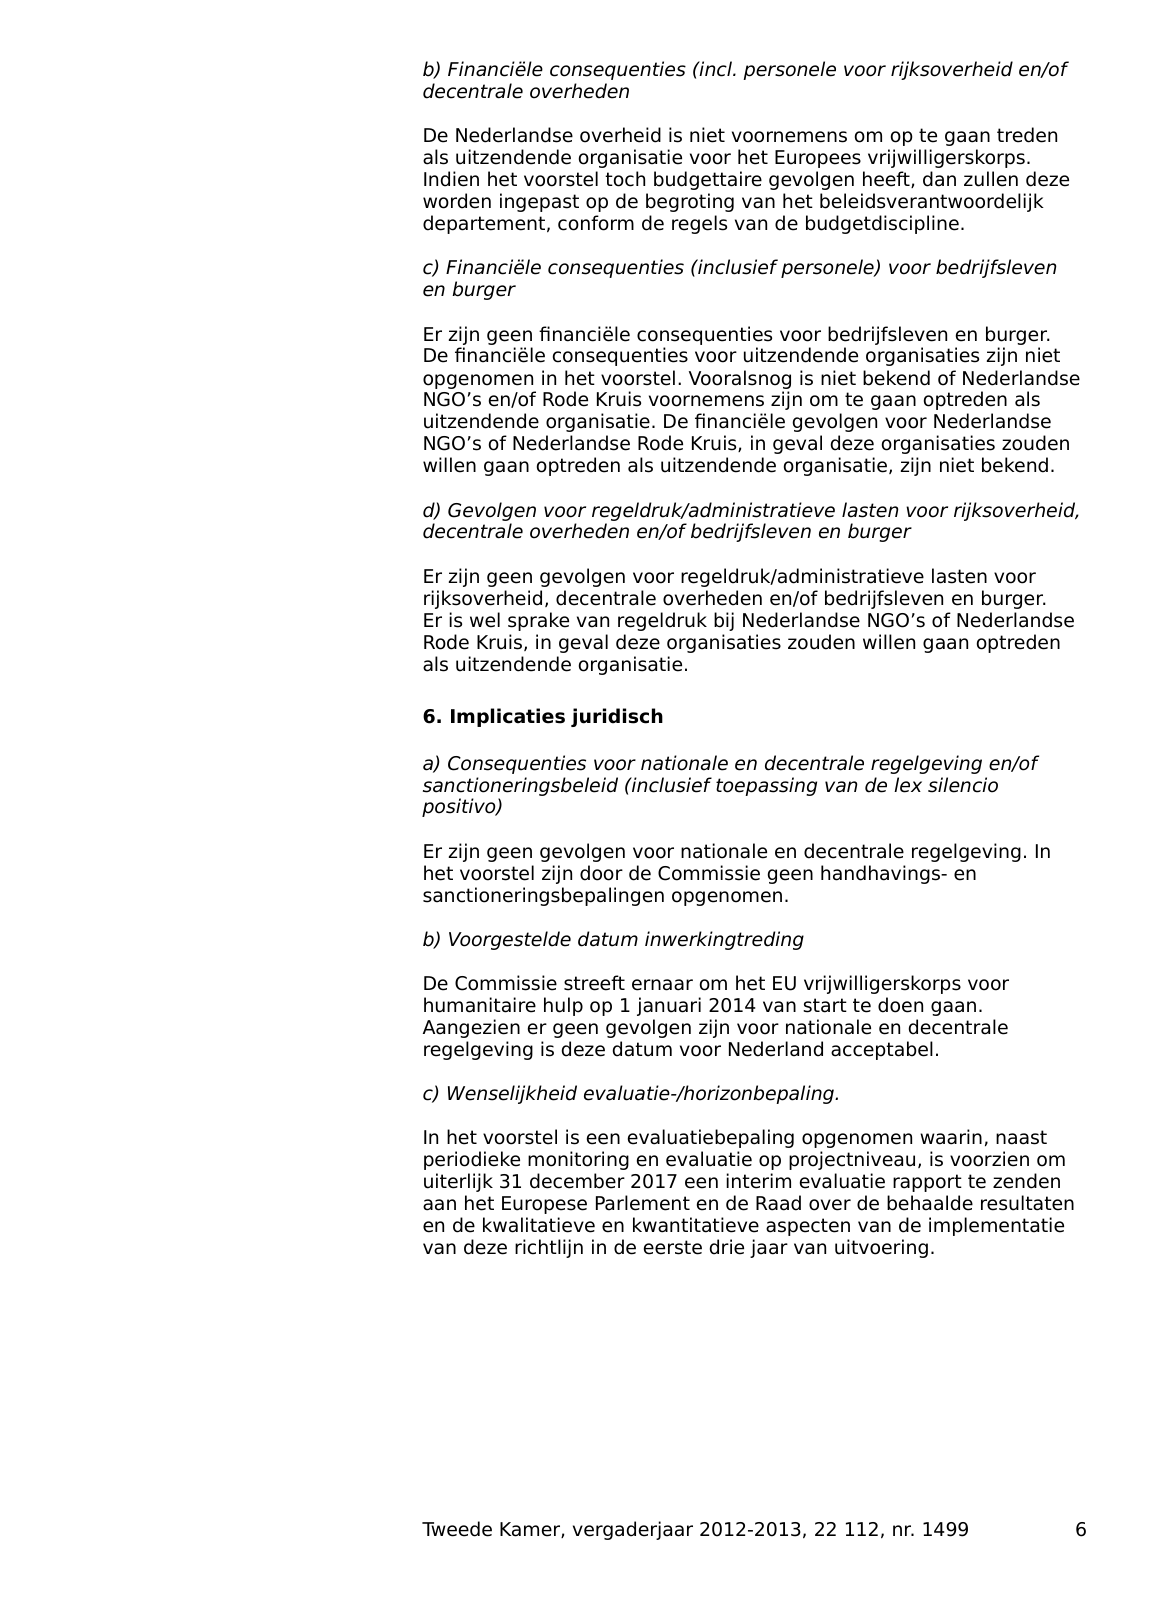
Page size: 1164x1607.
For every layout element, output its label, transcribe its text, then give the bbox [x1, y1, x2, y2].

text De financiële consequenties voor uitzendende organisaties zijn niet opgenomen in het voorstel. Vooralsnog is niet bekend of Nederlandse NGO’s en/of Rode Kruis voornemens zijn om te gaan optreden als uitzendende organisatie. De financiële gevolgen voor Nederlandse NGO’s of Nederlandse Rode Kruis, in geval deze organisaties zouden willen gaan optreden als uitzendende organisatie, zijn niet bekend. [422, 345, 1087, 477]
subtitle c) Wenselijkheid evaluatie-/horizonbepaling. [422, 1083, 1087, 1105]
text Er is wel sprake van regeldruk bij Nederlandse NGO’s of Nederlandse Rode Kruis, in geval deze organisaties zouden willen gaan optreden als uitzendende organisatie. [422, 609, 1087, 676]
text De Commissie streeft ernaar om het EU vrijwilligerskorps voor humanitaire hulp op 1 januari 2014 van start te doen gaan. Aangezien er geen gevolgen zijn voor nationale en decentrale regelgeving is deze datum voor Nederland acceptabel. [422, 973, 1087, 1061]
subtitle b) Financiële consequenties (incl. personele voor rijksoverheid en/of decentrale overheden [422, 59, 1087, 103]
subtitle c) Financiële consequenties (inclusief personele) voor bedrijfsleven en burger [422, 257, 1087, 301]
text Er zijn geen gevolgen voor regeldruk/administratieve lasten voor rijksoverheid, decentrale overheden en/of bedrijfsleven en burger. [422, 566, 1087, 609]
subtitle a) Consequenties voor nationale en decentrale regelgeving en/of sanctioneringsbeleid (inclusief toepassing van de lex silencio positivo) [422, 752, 1087, 818]
subtitle 6. Implicaties juridisch [422, 706, 1087, 727]
text Er zijn geen gevolgen voor nationale en decentrale regelgeving. In het voorstel zijn door de Commissie geen handhavings- en sanctioneringsbepalingen opgenomen. [422, 841, 1087, 907]
subtitle b) Voorgestelde datum inwerkingtreding [422, 929, 1087, 951]
text In het voorstel is een evaluatiebepaling opgenomen waarin, naast periodieke monitoring en evaluatie op projectniveau, is voorzien om uiterlijk 31 december 2017 een interim evaluatie rapport te zenden aan het Europese Parlement en de Raad over de behaalde resultaten en de kwalitatieve en kwantitatieve aspecten van de implementatie van deze richtlijn in de eerste drie jaar van uitvoering. [422, 1127, 1087, 1259]
text De Nederlandse overheid is niet voornemens om op te gaan treden als uitzendende organisatie voor het Europees vrijwilligerskorps. Indien het voorstel toch budgettaire gevolgen heeft, dan zullen deze worden ingepast op de begroting van het beleidsverantwoordelijk departement, conform de regels van de budgetdiscipline. [422, 125, 1087, 235]
text Er zijn geen financiële consequenties voor bedrijfsleven en burger. [422, 323, 1087, 345]
subtitle d) Gevolgen voor regeldruk/administratieve lasten voor rijksoverheid, decentrale overheden en/of bedrijfsleven en burger [422, 499, 1087, 543]
